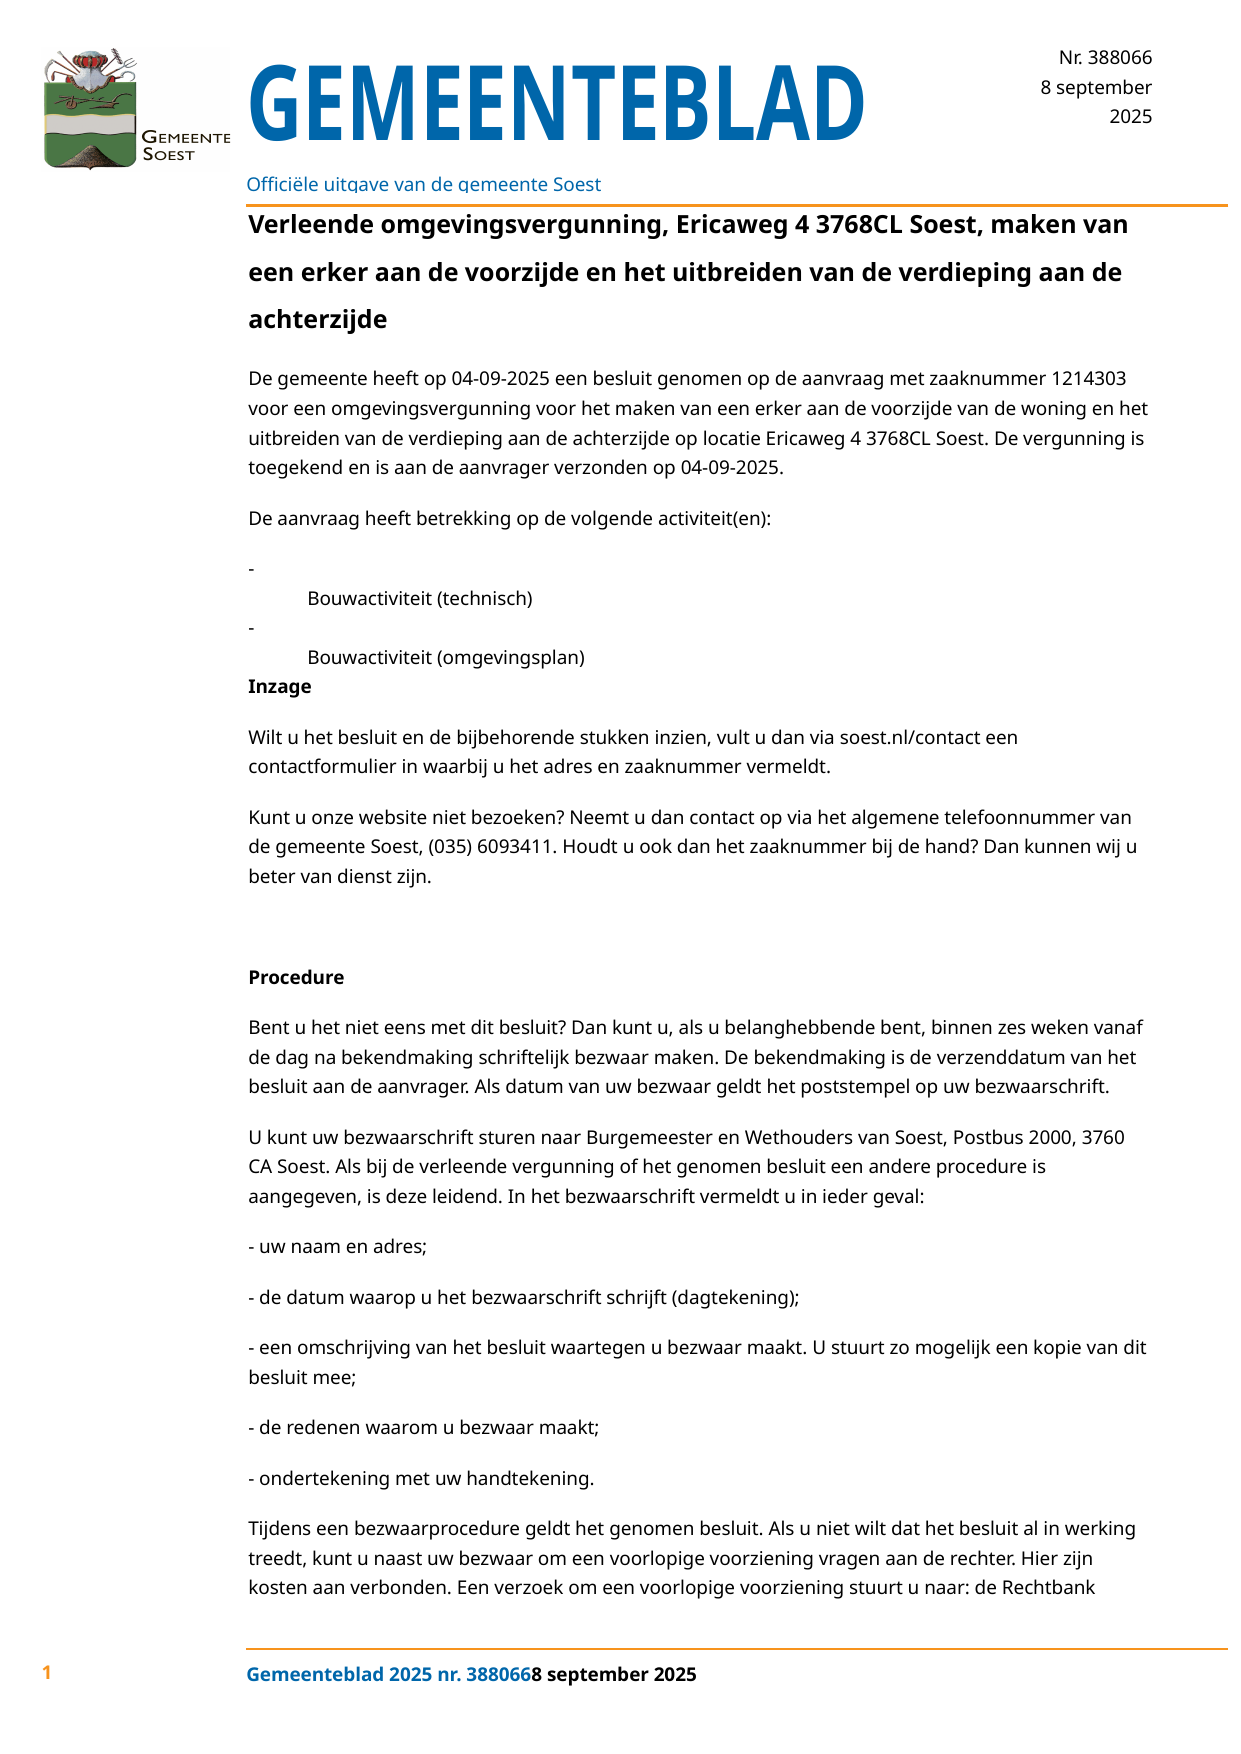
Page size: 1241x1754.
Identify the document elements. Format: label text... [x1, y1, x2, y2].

text De gemeente heeft op 04-09-2025 een besluit genomen op de aanvraag met zaaknummer 1214303 voor een omgevingsvergunning voor het maken van een erker aan de voorzijde van de woning en het uitbreiden van de verdieping aan de achterzijde op locatie Ericaweg 4 3768CL Soest. De vergunning is toegekend en is aan de aanvrager verzonden op 04-09-2025. [248, 366, 1152, 480]
list Bouwactiviteit (technisch) [248, 585, 1152, 610]
text Kunt u onze website niet bezoeken? Neemt u dan contact op via het algemene telefoonnummer van de gemeente Soest, (035) 6093411. Houdt u ook dan het zaaknummer bij de hand? Dan kunnen wij u beter van dienst zijn. [248, 804, 1152, 889]
text Tijdens een bezwaarprocedure geldt het genomen besluit. Als u niet wilt dat het besluit al in werking treedt, kunt u naast uw bezwaar om een voorlopige voorziening vragen aan de rechter. Hier zijn kosten aan verbonden. Een verzoek om een voorlopige voorziening stuurt u naar: de Rechtbank [248, 1515, 1152, 1600]
text Bent u het niet eens met dit besluit? Dan kunt u, als u belanghebbende bent, binnen zes weken vanaf de dag na bekendmaking schriftelijk bezwaar maken. De bekendmaking is de verzenddatum van het besluit aan de aanvrager. Als datum van uw bezwaar geldt het poststempel op uw bezwaarschrift. [248, 1014, 1152, 1099]
text U kunt uw bezwaarschrift sturen naar Burgemeester en Wethouders van Soest, Postbus 2000, 3760 CA Soest. Als bij de verleende vergunning of het genomen besluit een andere procedure is aangegeven, is deze leidend. In het bezwaarschrift vermeldt u in ieder geval: [248, 1124, 1152, 1209]
text - een omschrijving van het besluit waartegen u bezwaar maakt. U stuurt zo mogelijk een kopie van dit besluit mee; [248, 1334, 1152, 1389]
text Inzage [248, 673, 1152, 699]
text Procedure [248, 964, 1152, 989]
text Verleende omgevingsvergunning, Ericaweg 4 3768CL Soest, maken van een erker aan de voorzijde en het uitbreiden van de verdieping aan de achterzijde [248, 207, 1152, 336]
text De aanvraag heeft betrekking op de volgende activiteit(en): [248, 505, 1152, 530]
text - ondertekening met uw handtekening. [248, 1465, 1152, 1490]
text Wilt u het besluit en de bijbehorende stukken inzien, vult u dan via soest.nl/contact een contactformulier in waarbij u het adres en zaaknummer vermeldt. [248, 724, 1152, 779]
picture [41, 47, 231, 172]
text - de redenen waarom u bezwaar maakt; [248, 1414, 1152, 1440]
list Bouwactiviteit (omgevingsplan) [248, 644, 1152, 669]
text - uw naam en adres; [248, 1233, 1152, 1259]
text - de datum waarop u het bezwaarschrift schrijft (dagtekening); [248, 1284, 1152, 1309]
